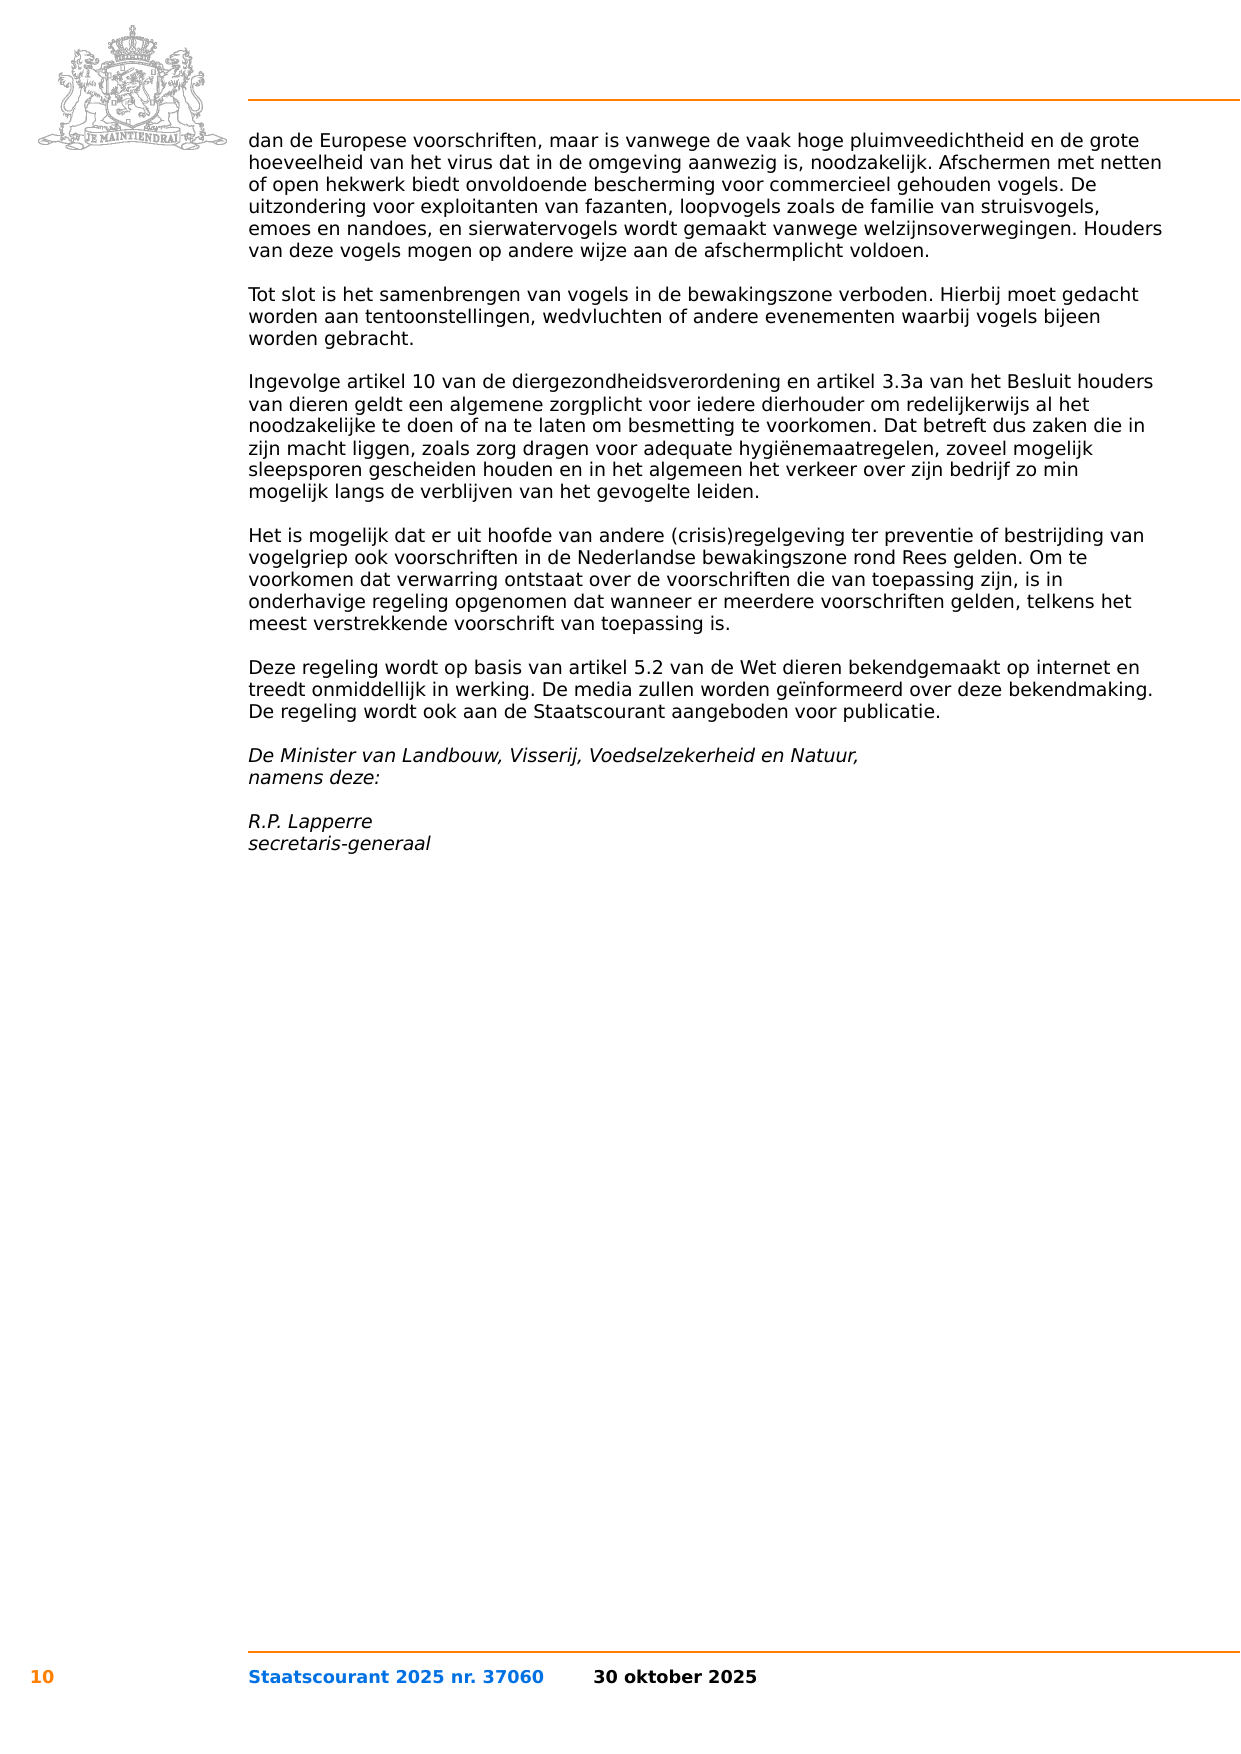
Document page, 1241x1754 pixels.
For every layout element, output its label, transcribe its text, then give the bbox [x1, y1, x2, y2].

picture [38, 25, 227, 150]
text De Minister van Landbouw, Visserij, Voedselzekerheid en Natuur, namens deze: R.P. Lapperre secretaris-generaal [248, 745, 1163, 855]
text dan de Europese voorschriften, maar is vanwege de vaak hoge pluimveedichtheid en de grote hoeveelheid van het virus dat in de omgeving aanwezig is, noodzakelijk. Afschermen met netten of open hekwerk biedt onvoldoende bescherming voor commercieel gehouden vogels. De uitzondering voor exploitanten van fazanten, loopvogels zoals de familie van struisvogels, emoes en nandoes, en sierwatervogels wordt gemaakt vanwege welzijnsoverwegingen. Houders van deze vogels mogen op andere wijze aan de afschermplicht voldoen. [248, 130, 1163, 262]
text Tot slot is het samenbrengen van vogels in de bewakingszone verboden. Hierbij moet gedacht worden aan tentoonstellingen, wedvluchten of andere evenementen waarbij vogels bijeen worden gebracht. [248, 284, 1163, 349]
text Ingevolge artikel 10 van de diergezondheidsverordening en artikel 3.3a van het Besluit houders van dieren geldt een algemene zorgplicht voor iedere dierhouder om redelijkerwijs al het noodzakelijke te doen of na te laten om besmetting te voorkomen. Dat betreft dus zaken die in zijn macht liggen, zoals zorg dragen voor adequate hygiënemaatregelen, zoveel mogelijk sleepsporen gescheiden houden en in het algemeen het verkeer over zijn bedrijf zo min mogelijk langs de verblijven van het gevogelte leiden. [248, 371, 1163, 503]
text Deze regeling wordt op basis van artikel 5.2 van de Wet dieren bekendgemaakt op internet en treedt onmiddellijk in werking. De media zullen worden geïnformeerd over deze bekendmaking. De regeling wordt ook aan de Staatscourant aangeboden voor publicatie. [248, 657, 1163, 723]
text Het is mogelijk dat er uit hoofde van andere (crisis)regelgeving ter preventie of bestrijding van vogelgriep ook voorschriften in de Nederlandse bewakingszone rond Rees gelden. Om te voorkomen dat verwarring ontstaat over de voorschriften die van toepassing zijn, is in onderhavige regeling opgenomen dat wanneer er meerdere voorschriften gelden, telkens het meest verstrekkende voorschrift van toepassing is. [248, 525, 1163, 635]
